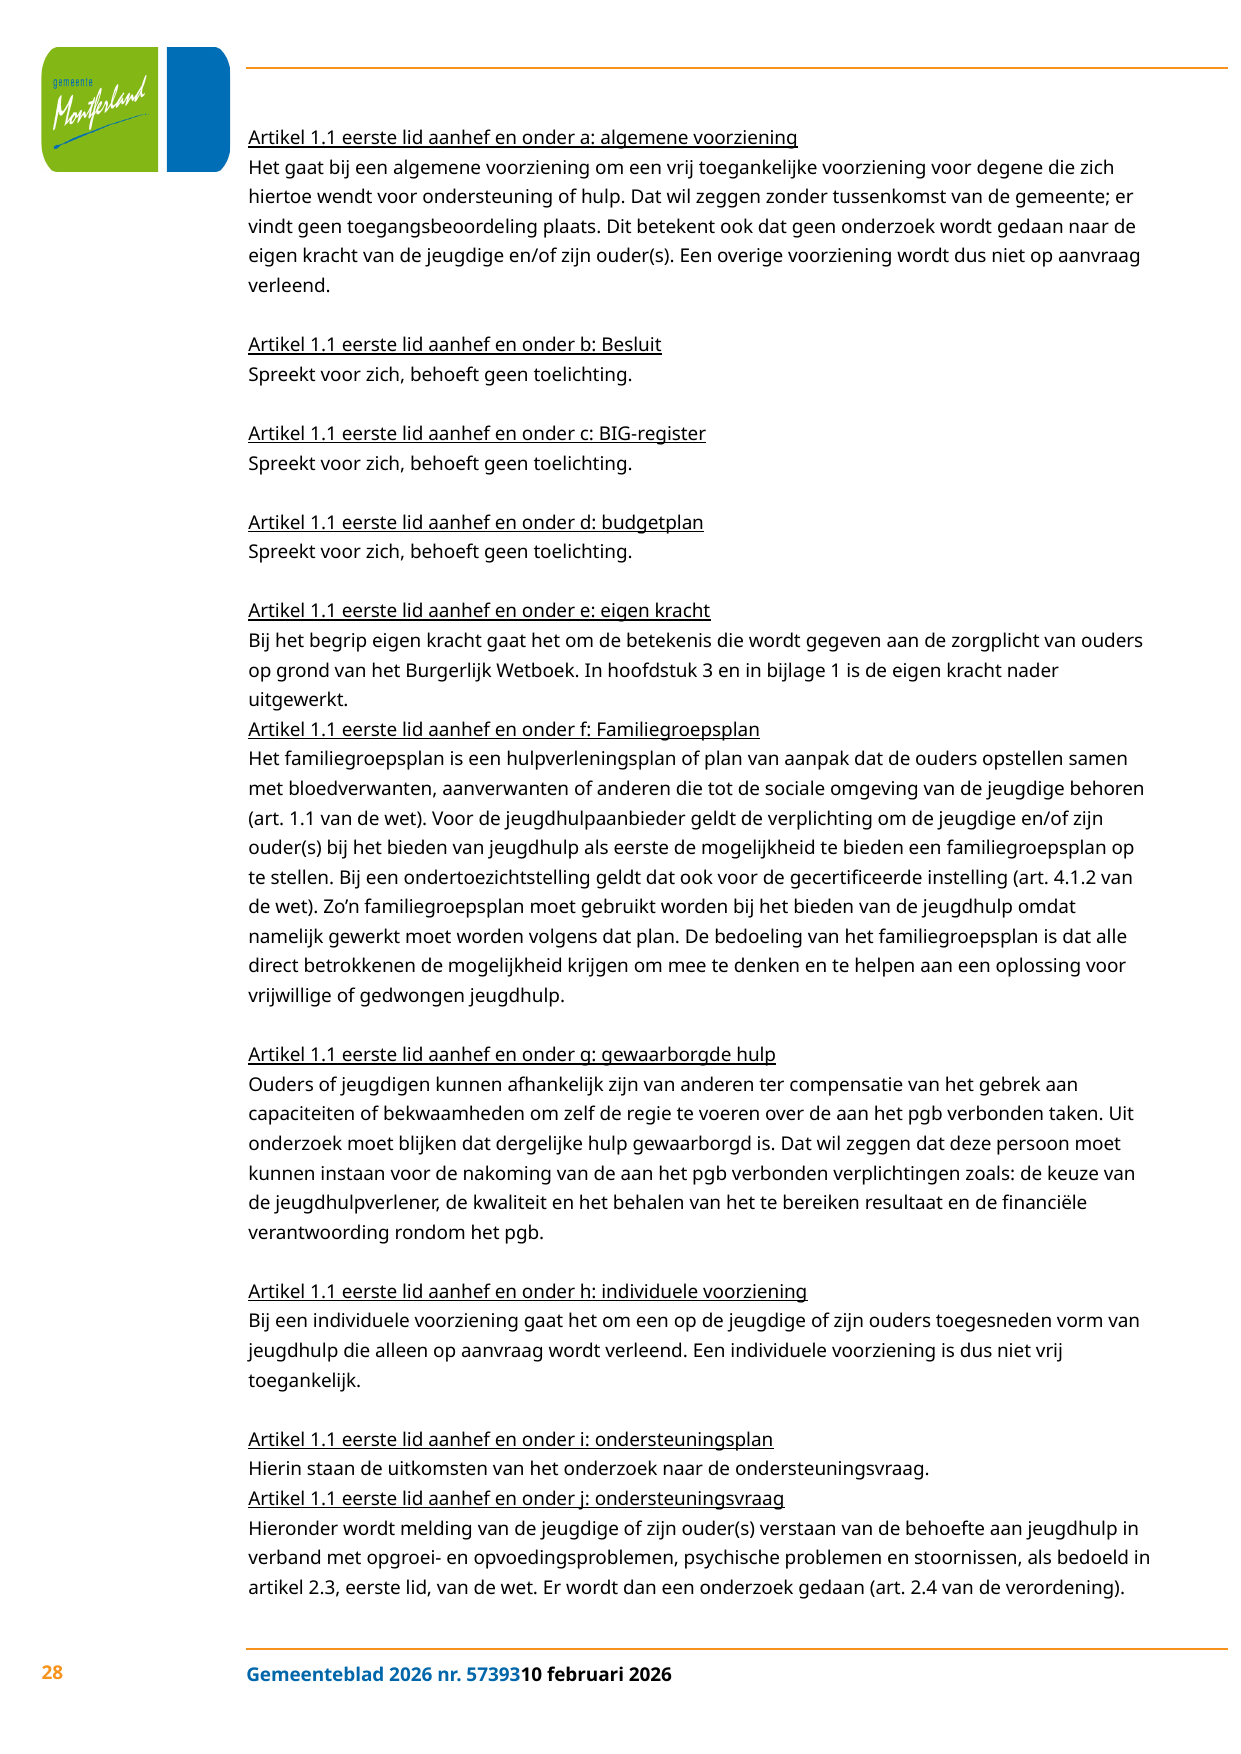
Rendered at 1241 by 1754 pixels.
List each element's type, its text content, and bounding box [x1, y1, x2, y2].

text Hieronder wordt melding van de jeugdige of zijn ouder(s) verstaan van de behoefte aan jeugdhulp in verband met opgroei- en opvoedingsproblemen, psychische problemen en stoornissen, als bedoeld in artikel 2.3, eerste lid, van de wet. Er wordt dan een onderzoek gedaan (art. 2.4 van de verordening). [248, 1515, 1152, 1600]
text Hierin staan de uitkomsten van het onderzoek naar de ondersteuningsvraag. [248, 1456, 1152, 1481]
text Artikel 1.1 eerste lid aanhef en onder a: algemene voorziening [248, 124, 1152, 150]
text Artikel 1.1 eerste lid aanhef en onder f: Familiegroepsplan [248, 716, 1152, 742]
text Artikel 1.1 eerste lid aanhef en onder h: individuele voorziening [248, 1278, 1152, 1304]
text Het familiegroepsplan is een hulpverleningsplan of plan van aanpak dat de ouders opstellen samen met bloedverwanten, aanverwanten of anderen die tot de sociale omgeving van de jeugdige behoren (art. 1.1 van de wet). Voor de jeugdhulpaanbieder geldt de verplichting om de jeugdige en/of zijn ouder(s) bij het bieden van jeugdhulp als eerste de mogelijkheid te bieden een familiegroepsplan op te stellen. Bij een ondertoezichtstelling geldt dat ook voor de gecertificeerde instelling (art. 4.1.2 van de wet). Zo’n familiegroepsplan moet gebruikt worden bij het bieden van de jeugdhulp omdat namelijk gewerkt moet worden volgens dat plan. De bedoeling van het familiegroepsplan is dat alle direct betrokkenen de mogelijkheid krijgen om mee te denken en te helpen aan een oplossing voor vrijwillige of gedwongen jeugdhulp. [248, 746, 1152, 1008]
picture [41, 47, 231, 172]
text Spreekt voor zich, behoeft geen toelichting. [248, 538, 1152, 564]
text Bij het begrip eigen kracht gaat het om de betekenis die wordt gegeven aan de zorgplicht van ouders op grond van het Burgerlijk Wetboek. In hoofdstuk 3 en in bijlage 1 is de eigen kracht nader uitgewerkt. [248, 627, 1152, 712]
text Artikel 1.1 eerste lid aanhef en onder j: ondersteuningsvraag [248, 1485, 1152, 1511]
text Artikel 1.1 eerste lid aanhef en onder b: Besluit [248, 331, 1152, 357]
text Spreekt voor zich, behoeft geen toelichting. [248, 361, 1152, 387]
text Het gaat bij een algemene voorziening om een vrij toegankelijke voorziening voor degene die zich hiertoe wendt voor ondersteuning of hulp. Dat wil zeggen zonder tussenkomst van de gemeente; er vindt geen toegangsbeoordeling plaats. Dit betekent ook dat geen onderzoek wordt gedaan naar de eigen kracht van de jeugdige en/of zijn ouder(s). Een overige voorziening wordt dus niet op aanvraag verleend. [248, 154, 1152, 298]
text Artikel 1.1 eerste lid aanhef en onder c: BIG-register [248, 420, 1152, 446]
text Artikel 1.1 eerste lid aanhef en onder d: budgetplan [248, 509, 1152, 535]
text Spreekt voor zich, behoeft geen toelichting. [248, 450, 1152, 476]
text Artikel 1.1 eerste lid aanhef en onder g: gewaarborgde hulp [248, 1041, 1152, 1067]
text Ouders of jeugdigen kunnen afhankelijk zijn van anderen ter compensatie van het gebrek aan capaciteiten of bekwaamheden om zelf de regie te voeren over de aan het pgb verbonden taken. Uit onderzoek moet blijken dat dergelijke hulp gewaarborgd is. Dat wil zeggen dat deze persoon moet kunnen instaan voor de nakoming van de aan het pgb verbonden verplichtingen zoals: de keuze van de jeugdhulpverlener, de kwaliteit en het behalen van het te bereiken resultaat en de financiële verantwoording rondom het pgb. [248, 1071, 1152, 1245]
text Artikel 1.1 eerste lid aanhef en onder i: ondersteuningsplan [248, 1426, 1152, 1452]
text Artikel 1.1 eerste lid aanhef en onder e: eigen kracht [248, 598, 1152, 623]
text Bij een individuele voorziening gaat het om een op de jeugdige of zijn ouders toegesneden vorm van jeugdhulp die alleen op aanvraag wordt verleend. Een individuele voorziening is dus niet vrij toegankelijk. [248, 1308, 1152, 1393]
